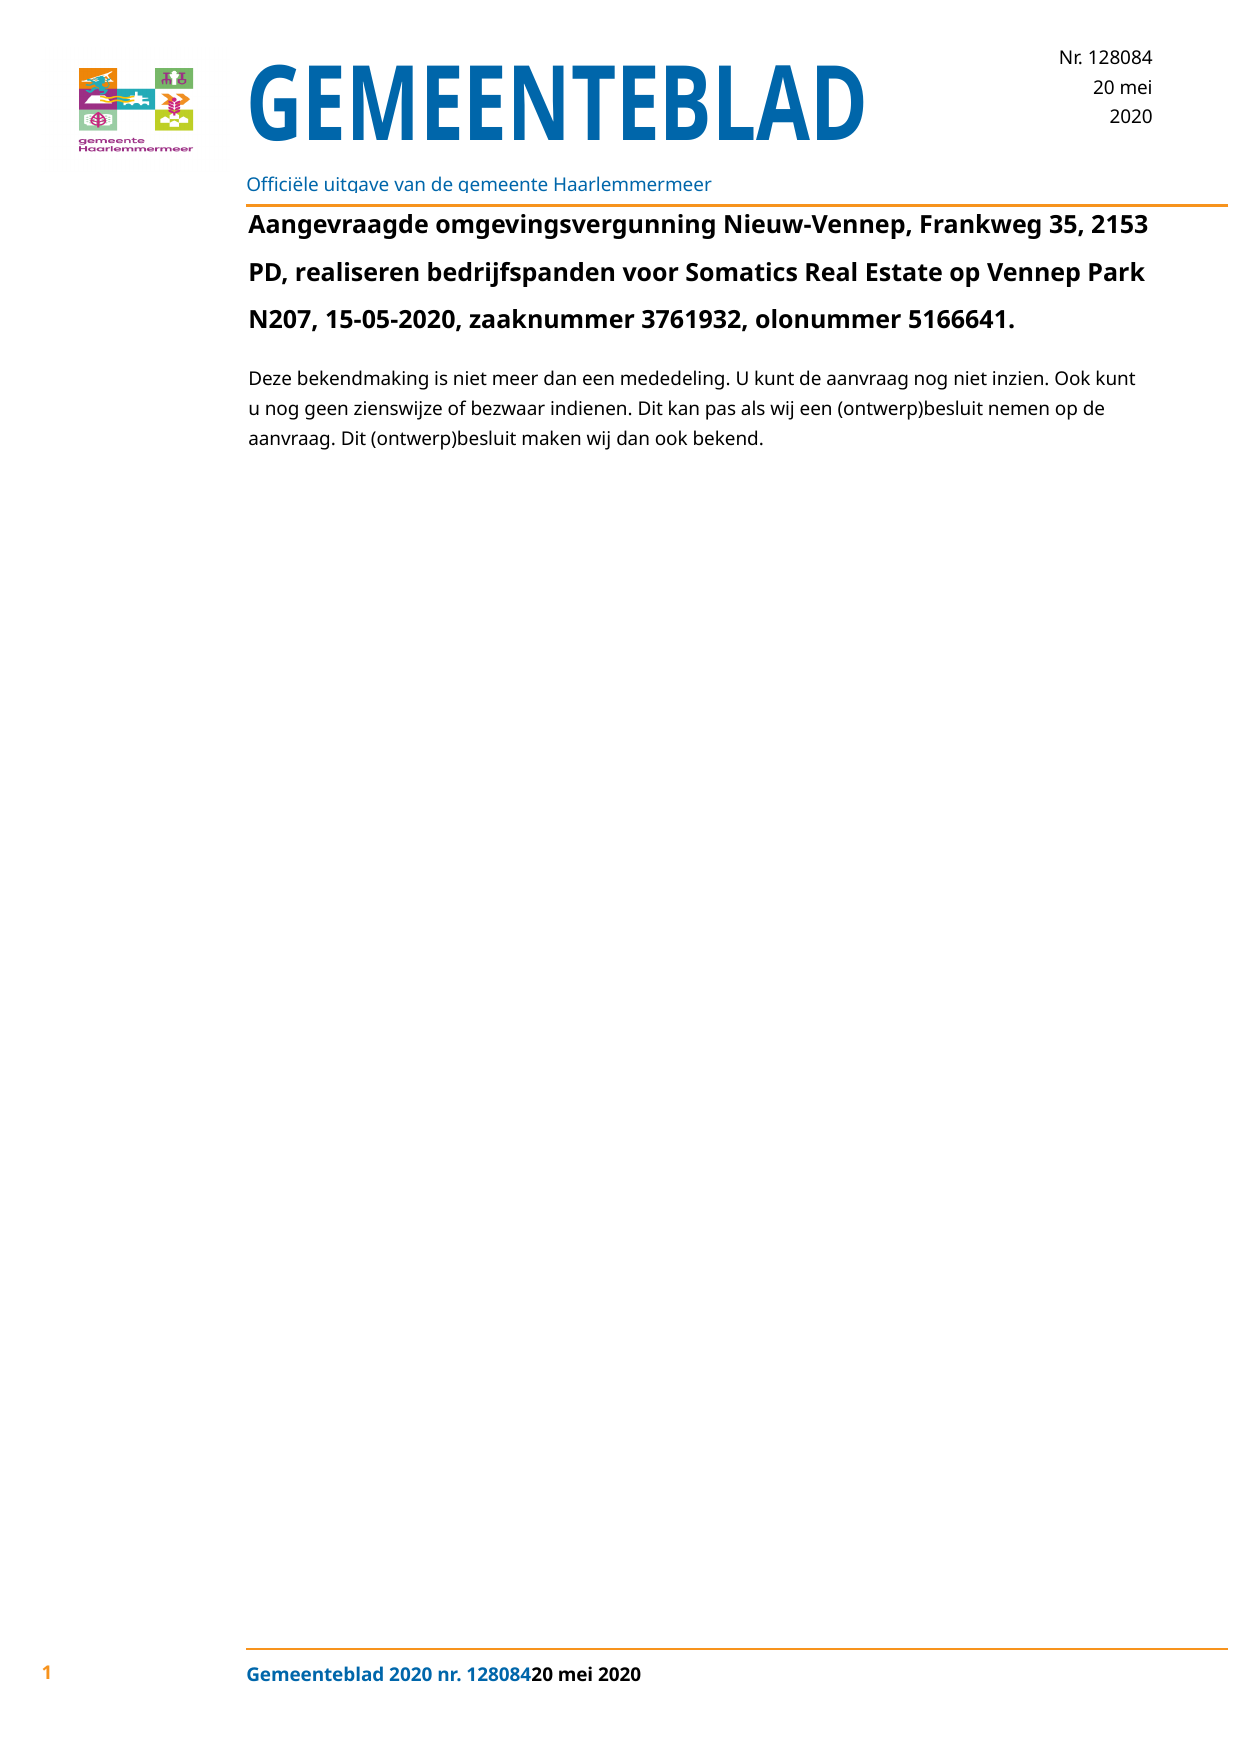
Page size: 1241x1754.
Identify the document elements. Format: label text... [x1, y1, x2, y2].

text Deze bekendmaking is niet meer dan een mededeling. U kunt de aanvraag nog niet inzien. Ook kunt u nog geen zienswijze of bezwaar indienen. Dit kan pas als wij een (ontwerp)besluit nemen op de aanvraag. Dit (ontwerp)besluit maken wij dan ook bekend. [248, 366, 1152, 450]
picture [41, 47, 231, 172]
text Aangevraagde omgevingsvergunning Nieuw-Vennep, Frankweg 35, 2153 PD, realiseren bedrijfspanden voor Somatics Real Estate op Vennep Park N207, 15-05-2020, zaaknummer 3761932, olonummer 5166641. [248, 207, 1152, 336]
